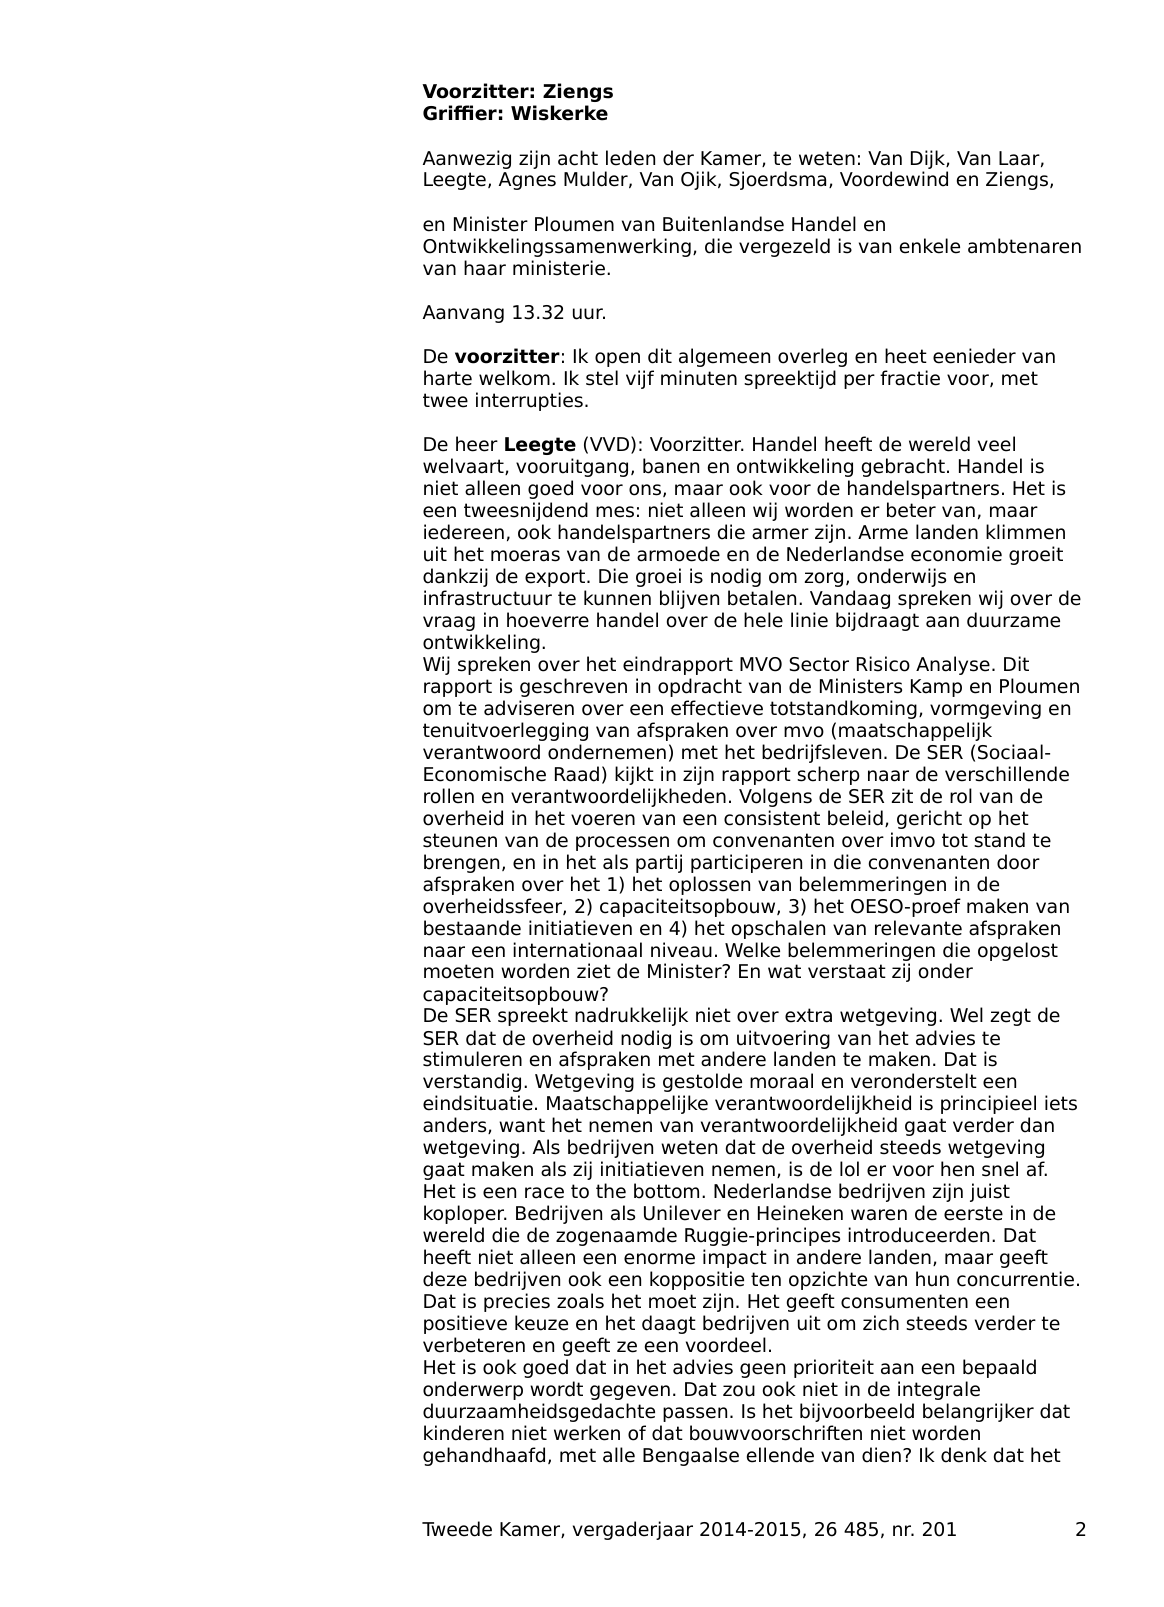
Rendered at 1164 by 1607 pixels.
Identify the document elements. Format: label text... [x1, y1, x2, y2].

text De SER spreekt nadrukkelijk niet over extra wetgeving. Wel zegt de SER dat de overheid nodig is om uitvoering van het advies te stimuleren en afspraken met andere landen te maken. Dat is verstandig. Wetgeving is gestolde moraal en veronderstelt een eindsituatie. Maatschappelijke verantwoordelijkheid is principieel iets anders, want het nemen van verantwoordelijkheid gaat verder dan wetgeving. Als bedrijven weten dat de overheid steeds wetgeving gaat maken als zij initiatieven nemen, is de lol er voor hen snel af. Het is een race to the bottom. Nederlandse bedrijven zijn juist koploper. Bedrijven als Unilever en Heineken waren de eerste in de wereld die de zogenaamde Ruggie-principes introduceerden. Dat heeft niet alleen een enorme impact in andere landen, maar geeft deze bedrijven ook een koppositie ten opzichte van hun concurrentie. Dat is precies zoals het moet zijn. Het geeft consumenten een positieve keuze en het daagt bedrijven uit om zich steeds verder te verbeteren en geeft ze een voordeel. [422, 1005, 1087, 1357]
text Het is ook goed dat in het advies geen prioriteit aan een bepaald onderwerp wordt gegeven. Dat zou ook niet in de integrale duurzaamheidsgedachte passen. Is het bijvoorbeeld belangrijker dat kinderen niet werken of dat bouwvoorschriften niet worden gehandhaafd, met alle Bengaalse ellende van dien? Ik denk dat het [422, 1357, 1087, 1467]
text Aanwezig zijn acht leden der Kamer, te weten: Van Dijk, Van Laar, Leegte, Agnes Mulder, Van Ojik, Sjoerdsma, Voordewind en Ziengs, [422, 147, 1087, 191]
text De voorzitter: Ik open dit algemeen overleg en heet eenieder van harte welkom. Ik stel vijf minuten spreektijd per fractie voor, met twee interrupties. [422, 346, 1087, 412]
text Wij spreken over het eindrapport MVO Sector Risico Analyse. Dit rapport is geschreven in opdracht van de Ministers Kamp en Ploumen om te adviseren over een effectieve totstandkoming, vormgeving en tenuitvoerlegging van afspraken over mvo (maatschappelijk verantwoord ondernemen) met het bedrijfsleven. De SER (Sociaal-Economische Raad) kijkt in zijn rapport scherp naar de verschillende rollen en verantwoordelijkheden. Volgens de SER zit de rol van de overheid in het voeren van een consistent beleid, gericht op het steunen van de processen om convenanten over imvo tot stand te brengen, en in het als partij participeren in die convenanten door afspraken over het 1) het oplossen van belemmeringen in de overheidssfeer, 2) capaciteitsopbouw, 3) het OESO-proef maken van bestaande initiatieven en 4) het opschalen van relevante afspraken naar een internationaal niveau. Welke belemmeringen die opgelost moeten worden ziet de Minister? En wat verstaat zij onder capaciteitsopbouw? [422, 654, 1087, 1005]
text Voorzitter: Ziengs [422, 81, 1087, 103]
text De heer Leegte (VVD): Voorzitter. Handel heeft de wereld veel welvaart, vooruitgang, banen en ontwikkeling gebracht. Handel is niet alleen goed voor ons, maar ook voor de handelspartners. Het is een tweesnijdend mes: niet alleen wij worden er beter van, maar iedereen, ook handelspartners die armer zijn. Arme landen klimmen uit het moeras van de armoede en de Nederlandse economie groeit dankzij de export. Die groei is nodig om zorg, onderwijs en infrastructuur te kunnen blijven betalen. Vandaag spreken wij over de vraag in hoeverre handel over de hele linie bijdraagt aan duurzame ontwikkeling. [422, 434, 1087, 654]
text Griffier: Wiskerke [422, 103, 1087, 125]
text Aanvang 13.32 uur. [422, 302, 1087, 324]
text en Minister Ploumen van Buitenlandse Handel en Ontwikkelingssamenwerking, die vergezeld is van enkele ambtenaren van haar ministerie. [422, 213, 1087, 279]
